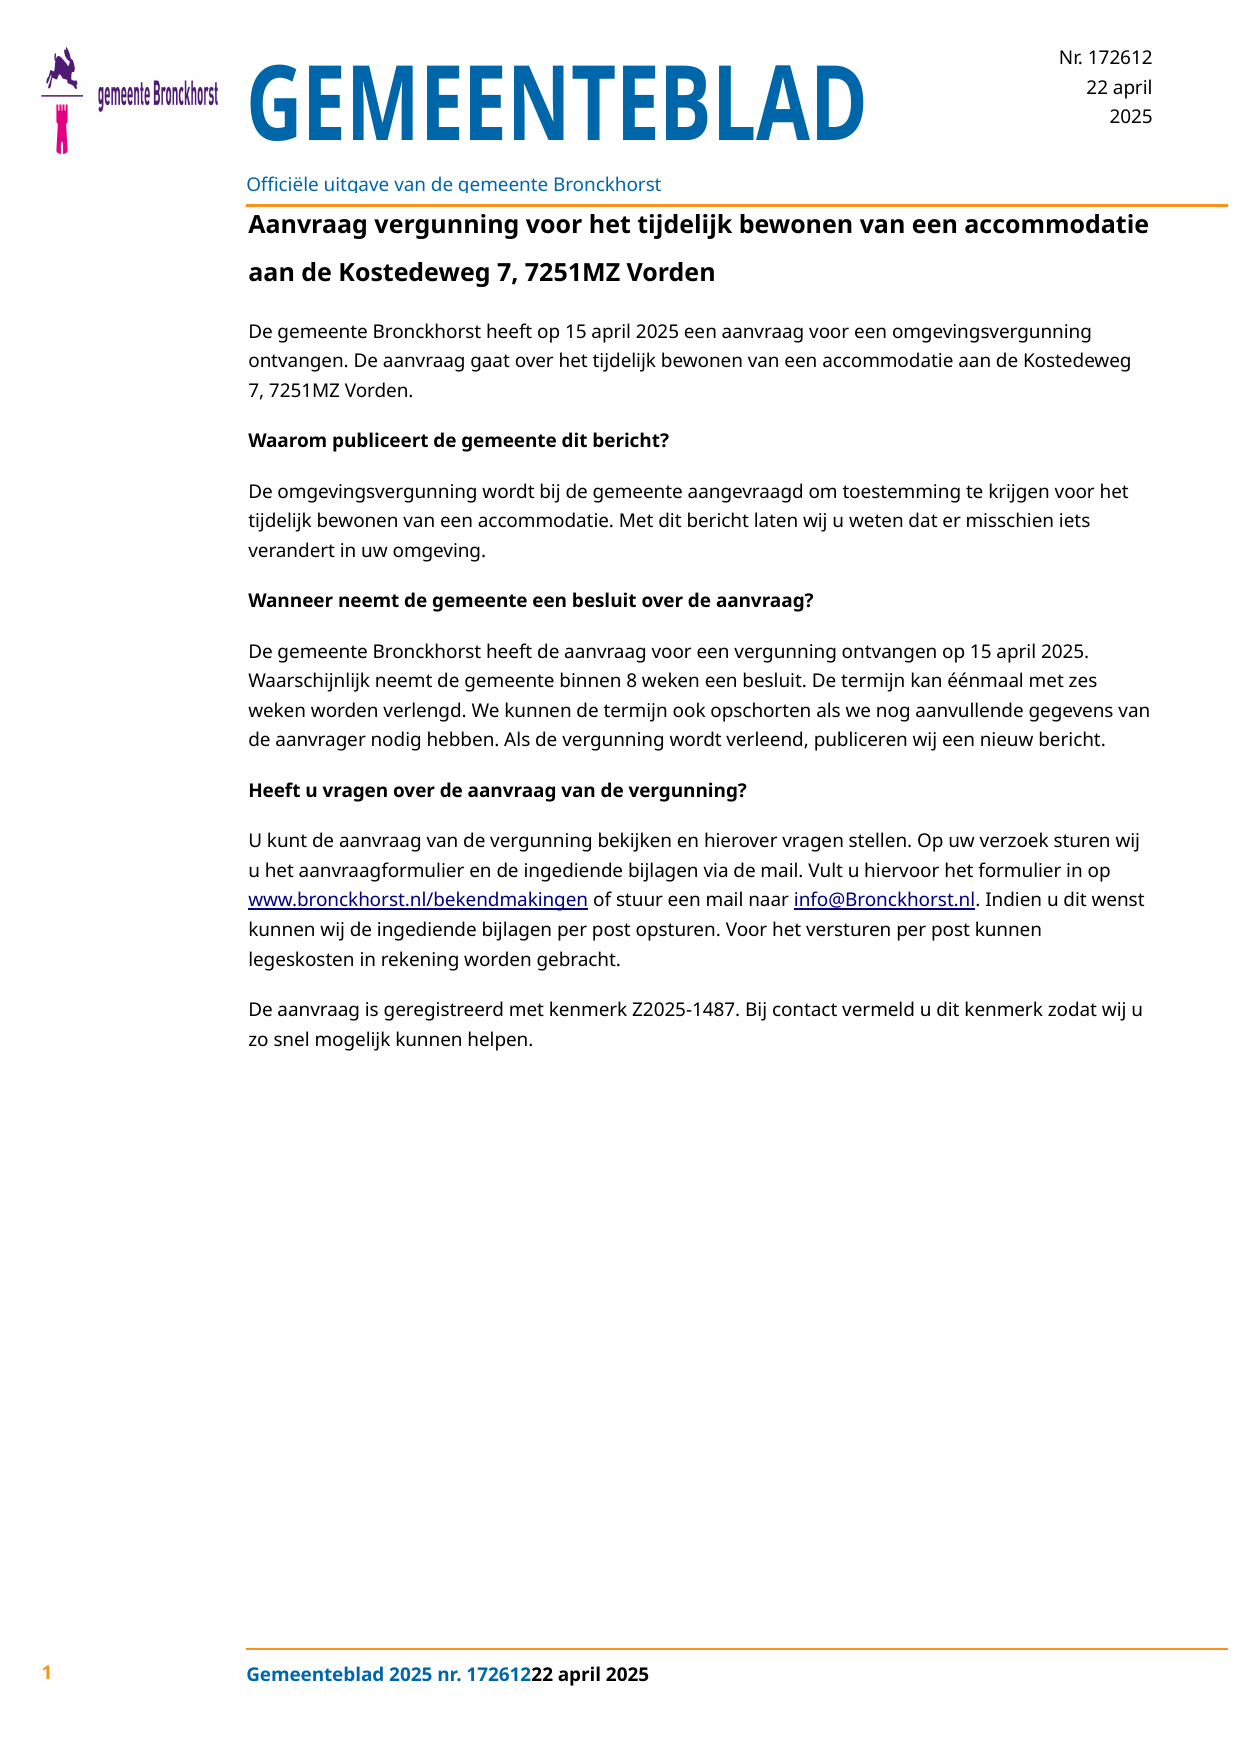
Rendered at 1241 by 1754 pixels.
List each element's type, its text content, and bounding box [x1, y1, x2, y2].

text Aanvraag vergunning voor het tijdelijk bewonen van een accommodatie aan de Kostedeweg 7, 7251MZ Vorden [248, 207, 1152, 288]
text Waarom publiceert de gemeente dit bericht? [248, 427, 1152, 453]
text Heeft u vragen over de aanvraag van de vergunning? [248, 777, 1152, 803]
text U kunt de aanvraag van de vergunning bekijken en hierover vragen stellen. Op uw verzoek sturen wij u het aanvraagformulier en de ingediende bijlagen via de mail. Vult u hiervoor het formulier in op www.bronckhorst.nl/bekendmakingen of stuur een mail naar info@Bronckhorst.nl. Indien u dit wenst kunnen wij de ingediende bijlagen per post opsturen. Voor het versturen per post kunnen legeskosten in rekening worden gebracht. [248, 827, 1152, 972]
text De gemeente Bronckhorst heeft op 15 april 2025 een aanvraag voor een omgevingsvergunning ontvangen. De aanvraag gaat over het tijdelijk bewonen van een accommodatie aan de Kostedeweg 7, 7251MZ Vorden. [248, 318, 1152, 403]
picture [41, 47, 231, 172]
text De gemeente Bronckhorst heeft de aanvraag voor een vergunning ontvangen op 15 april 2025. Waarschijnlijk neemt de gemeente binnen 8 weken een besluit. De termijn kan éénmaal met zes weken worden verlengd. We kunnen de termijn ook opschorten als we nog aanvullende gegevens van de aanvrager nodig hebben. Als de vergunning wordt verleend, publiceren wij een nieuw bericht. [248, 638, 1152, 752]
text De aanvraag is geregistreerd met kenmerk Z2025-1487. Bij contact vermeld u dit kenmerk zodat wij u zo snel mogelijk kunnen helpen. [248, 996, 1152, 1052]
text De omgevingsvergunning wordt bij de gemeente aangevraagd om toestemming te krijgen voor het tijdelijk bewonen van een accommodatie. Met dit bericht laten wij u weten dat er misschien iets verandert in uw omgeving. [248, 478, 1152, 563]
text Wanneer neemt de gemeente een besluit over de aanvraag? [248, 587, 1152, 613]
